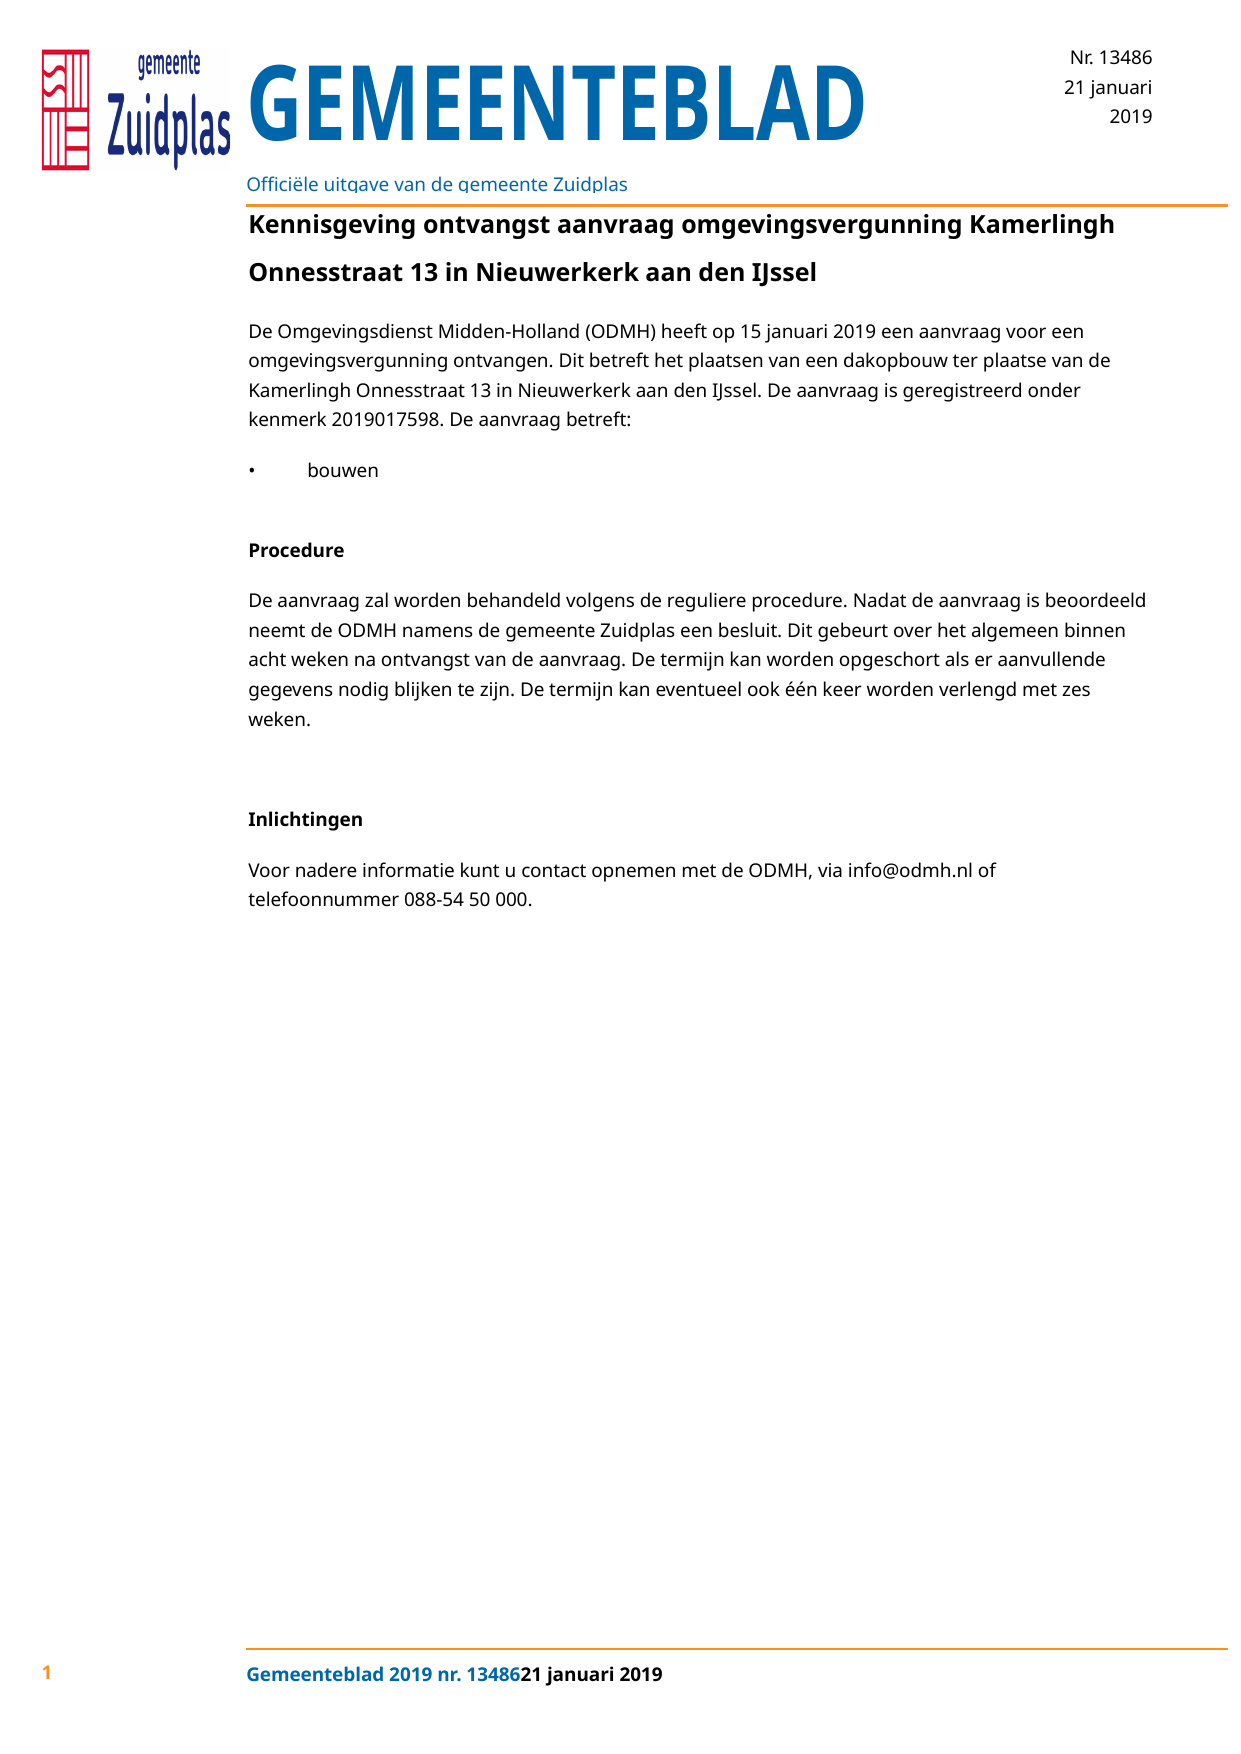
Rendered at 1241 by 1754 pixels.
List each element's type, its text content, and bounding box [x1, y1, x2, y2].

text De aanvraag zal worden behandeld volgens de reguliere procedure. Nadat de aanvraag is beoordeeld neemt de ODMH namens de gemeente Zuidplas een besluit. Dit gebeurt over het algemeen binnen acht weken na ontvangst van de aanvraag. De termijn kan worden opgeschort als er aanvullende gegevens nodig blijken te zijn. De termijn kan eventueel ook één keer worden verlengd met zes weken. [248, 587, 1152, 732]
text Inlichtingen [248, 807, 1152, 832]
text Kennisgeving ontvangst aanvraag omgevingsvergunning Kamerlingh Onnesstraat 13 in Nieuwerkerk aan den IJssel [248, 207, 1152, 288]
picture [41, 47, 231, 172]
text De Omgevingsdienst Midden-Holland (ODMH) heeft op 15 januari 2019 een aanvraag voor een omgevingsvergunning ontvangen. Dit betreft het plaatsen van een dakopbouw ter plaatse van de Kamerlingh Onnesstraat 13 in Nieuwerkerk aan den IJssel. De aanvraag is geregistreerd onder kenmerk 2019017598. De aanvraag betreft: [248, 318, 1152, 432]
text Voor nadere informatie kunt u contact opnemen met de ODMH, via info@odmh.nl of telefoonnummer 088-54 50 000. [248, 857, 1152, 912]
text Procedure [248, 537, 1152, 563]
list bouwen [248, 457, 1152, 483]
